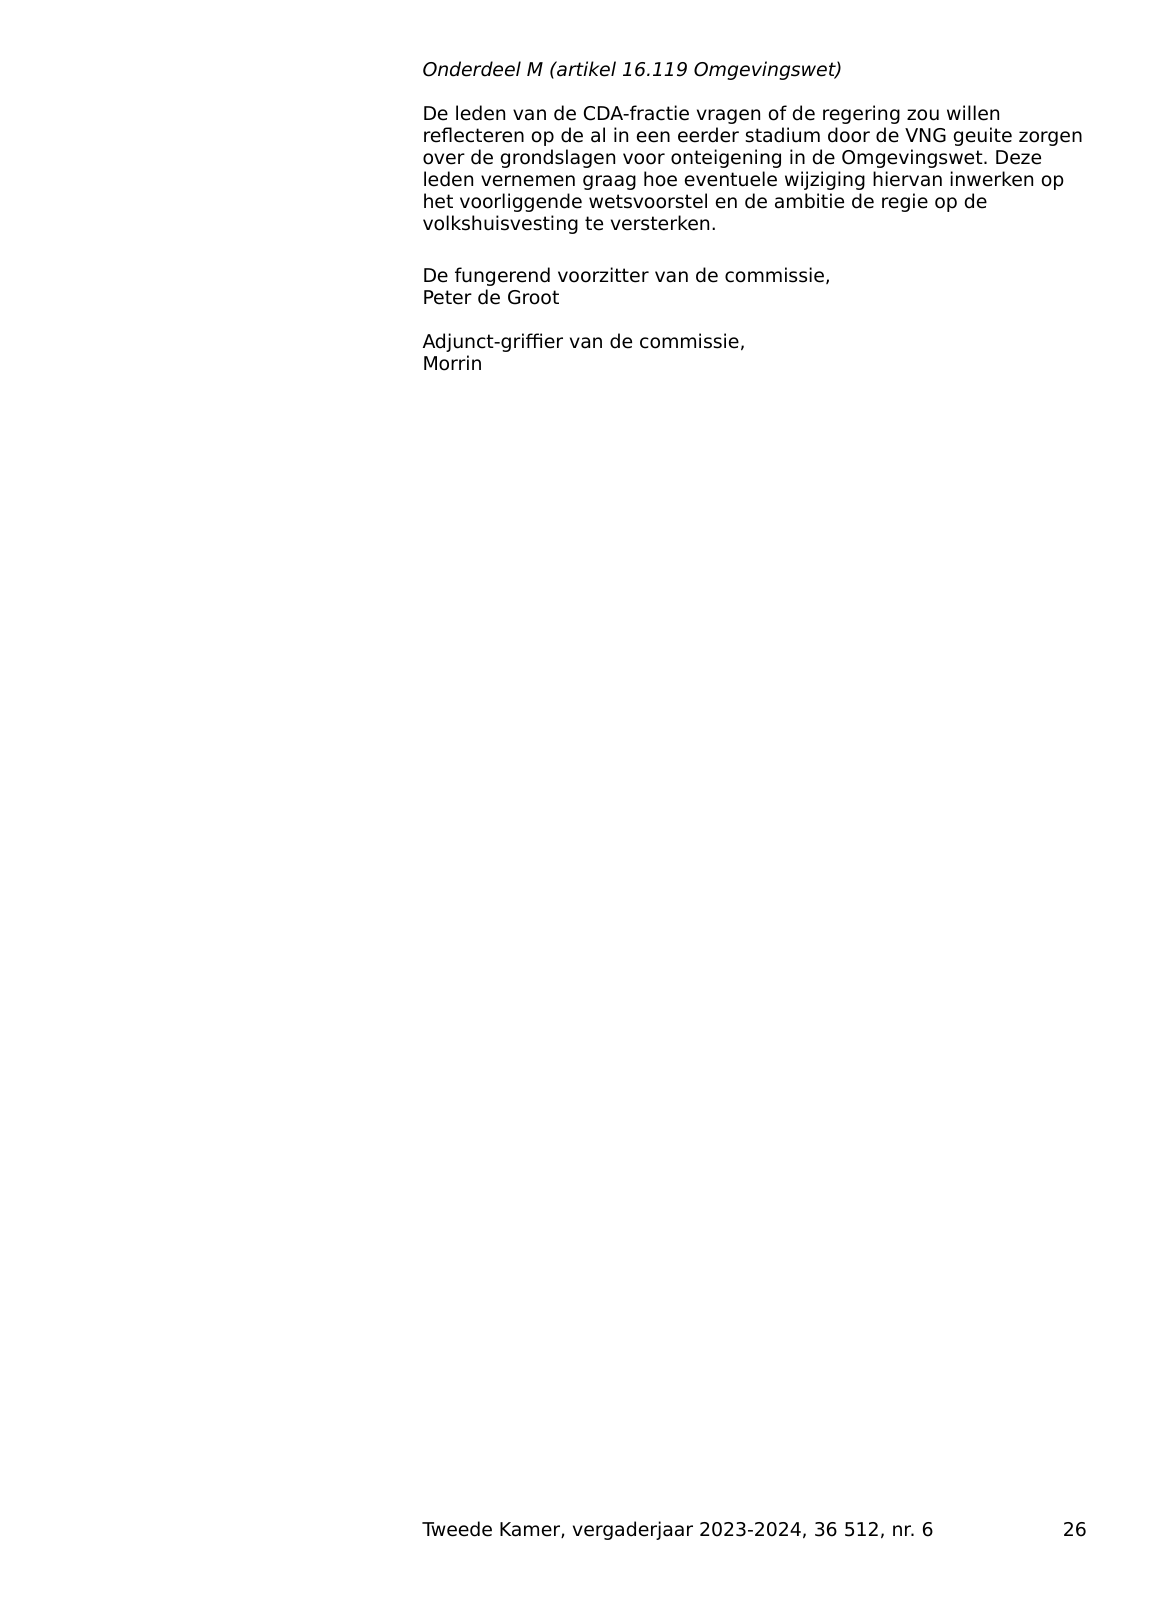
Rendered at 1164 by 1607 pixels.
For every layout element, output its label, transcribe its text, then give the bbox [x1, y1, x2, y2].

text Adjunct-griffier van de commissie, Morrin [422, 331, 1087, 375]
text De fungerend voorzitter van de commissie, Peter de Groot [422, 265, 1087, 309]
subtitle Onderdeel M (artikel 16.119 Omgevingswet) [422, 59, 1087, 81]
text De leden van de CDA-fractie vragen of de regering zou willen reflecteren op de al in een eerder stadium door de VNG geuite zorgen over de grondslagen voor onteigening in de Omgevingswet. Deze leden vernemen graag hoe eventuele wijziging hiervan inwerken op het voorliggende wetsvoorstel en de ambitie de regie op de volkshuisvesting te versterken. [422, 103, 1087, 235]
